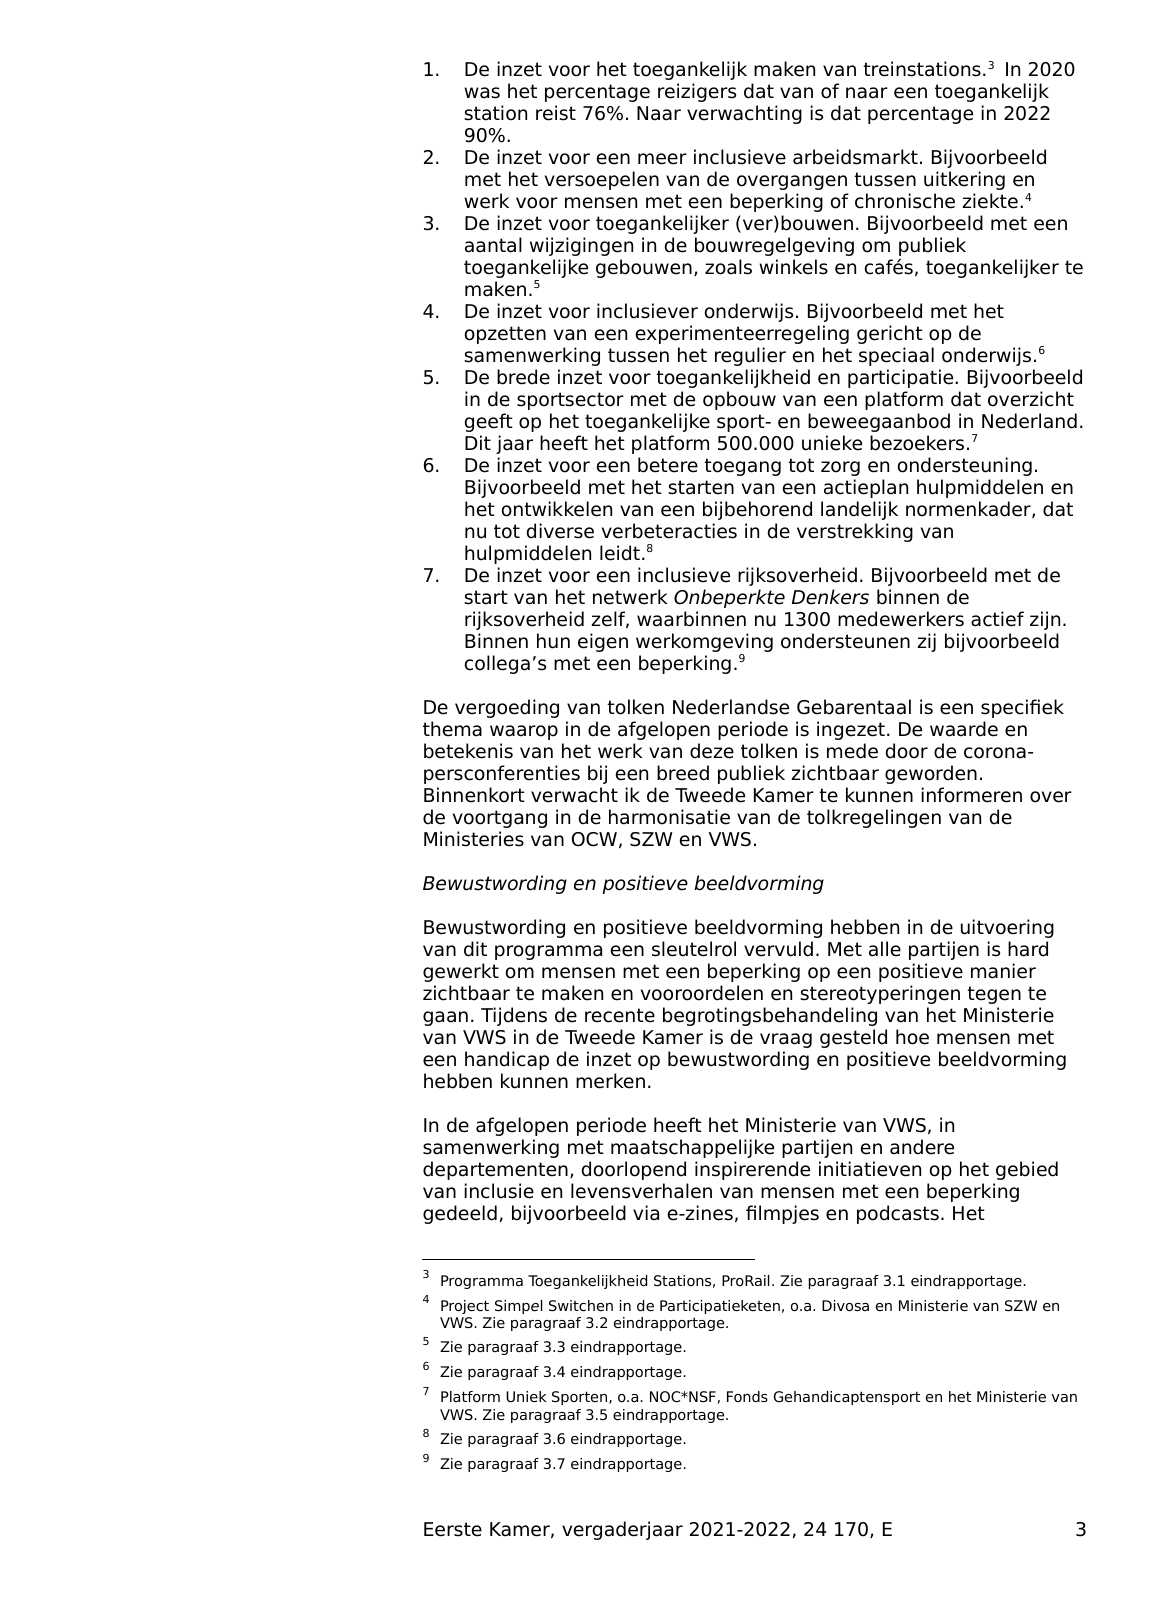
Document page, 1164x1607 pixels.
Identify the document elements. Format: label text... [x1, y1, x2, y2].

text Platform Uniek Sporten, o.a. NOC*NSF, Fonds Gehandicaptensport en het Ministerie van VWS. Zie paragraaf 3.5 eindrapportage. [422, 1385, 1087, 1424]
text Bewustwording en positieve beeldvorming hebben in de uitvoering van dit programma een sleutelrol vervuld. Met alle partijen is hard gewerkt om mensen met een beperking op een positieve manier zichtbaar te maken en vooroordelen en stereotyperingen tegen te gaan. Tijdens de recente begrotingsbehandeling van het Ministerie van VWS in de Tweede Kamer is de vraag gesteld hoe mensen met een handicap de inzet op bewustwording en positieve beeldvorming hebben kunnen merken. [422, 917, 1087, 1093]
text 2. De inzet voor een meer inclusieve arbeidsmarkt. Bijvoorbeeld met het versoepelen van de overgangen tussen uitkering en werk voor mensen met een beperking of chronische ziekte. [422, 147, 1087, 213]
text 4. De inzet voor inclusiever onderwijs. Bijvoorbeeld met het opzetten van een experimenteerregeling gericht op de samenwerking tussen het regulier en het speciaal onderwijs. [422, 301, 1087, 367]
text 1. De inzet voor het toegankelijk maken van treinstations. In 2020 was het percentage reizigers dat van of naar een toegankelijk station reist 76%. Naar verwachting is dat percentage in 2022 90%. [422, 59, 1087, 147]
text 5. De brede inzet voor toegankelijkheid en participatie. Bijvoorbeeld in de sportsector met de opbouw van een platform dat overzicht geeft op het toegankelijke sport- en beweegaanbod in Nederland. Dit jaar heeft het platform 500.000 unieke bezoekers. [422, 367, 1087, 455]
text Zie paragraaf 3.7 eindrapportage. [422, 1452, 1087, 1474]
text Zie paragraaf 3.6 eindrapportage. [422, 1427, 1087, 1449]
text 6. De inzet voor een betere toegang tot zorg en ondersteuning. Bijvoorbeeld met het starten van een actieplan hulpmiddelen en het ontwikkelen van een bijbehorend landelijk normenkader, dat nu tot diverse verbeteracties in de verstrekking van hulpmiddelen leidt. [422, 455, 1087, 564]
text Programma Toegankelijkheid Stations, ProRail. Zie paragraaf 3.1 eindrapportage. [422, 1268, 1087, 1291]
text 3. De inzet voor toegankelijker (ver)bouwen. Bijvoorbeeld met een aantal wijzigingen in de bouwregelgeving om publiek toegankelijke gebouwen, zoals winkels en cafés, toegankelijker te maken. [422, 213, 1087, 301]
text In de afgelopen periode heeft het Ministerie van VWS, in samenwerking met maatschappelijke partijen en andere departementen, doorlopend inspirerende initiatieven op het gebied van inclusie en levensverhalen van mensen met een beperking gedeeld, bijvoorbeeld via e-zines, filmpjes en podcasts. Het [422, 1115, 1087, 1225]
text Zie paragraaf 3.3 eindrapportage. [422, 1335, 1087, 1357]
subtitle Bewustwording en positieve beeldvorming [422, 873, 1087, 895]
text De vergoeding van tolken Nederlandse Gebarentaal is een specifiek thema waarop in de afgelopen periode is ingezet. De waarde en betekenis van het werk van deze tolken is mede door de corona-persconferenties bij een breed publiek zichtbaar geworden. Binnenkort verwacht ik de Tweede Kamer te kunnen informeren over de voortgang in de harmonisatie van de tolkregelingen van de Ministeries van OCW, SZW en VWS. [422, 697, 1087, 851]
text Zie paragraaf 3.4 eindrapportage. [422, 1360, 1087, 1382]
text 7. De inzet voor een inclusieve rijksoverheid. Bijvoorbeeld met de start van het netwerk Onbeperkte Denkers binnen de rijksoverheid zelf, waarbinnen nu 1300 medewerkers actief zijn. Binnen hun eigen werkomgeving ondersteunen zij bijvoorbeeld collega’s met een beperking. [422, 564, 1087, 674]
text Project Simpel Switchen in de Participatieketen, o.a. Divosa en Ministerie van SZW en VWS. Zie paragraaf 3.2 eindrapportage. [422, 1293, 1087, 1332]
